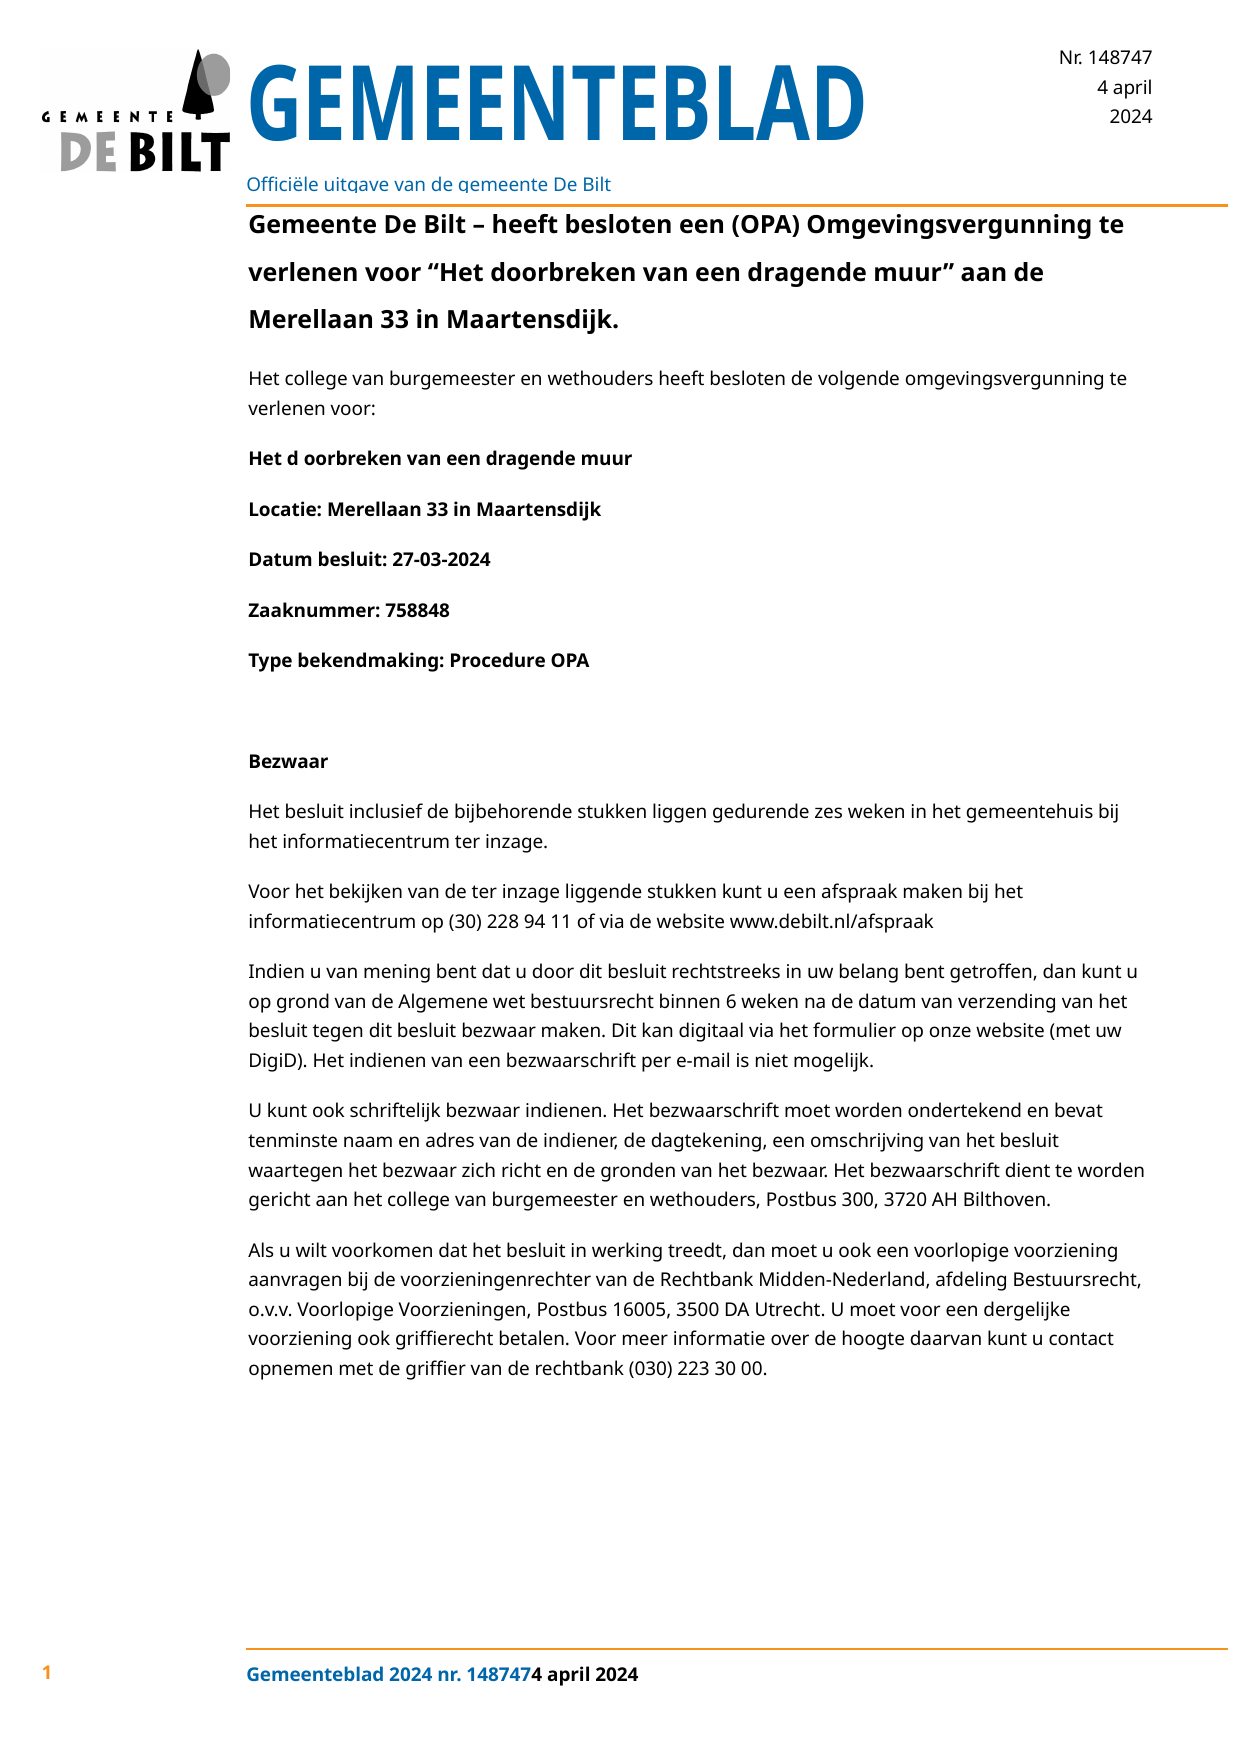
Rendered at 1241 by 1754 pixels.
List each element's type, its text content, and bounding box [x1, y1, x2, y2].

text Zaaknummer: 758848 [248, 597, 1152, 622]
text Type bekendmaking: Procedure OPA [248, 647, 1152, 673]
text Het college van burgemeester en wethouders heeft besloten de volgende omgevingsvergunning te verlenen voor: [248, 366, 1152, 421]
text Het d oorbreken van een dragende muur [248, 446, 1152, 471]
text Het besluit inclusief de bijbehorende stukken liggen gedurende zes weken in het gemeentehuis bij het informatiecentrum ter inzage. [248, 798, 1152, 854]
text Locatie: Merellaan 33 in Maartensdijk [248, 496, 1152, 522]
text U kunt ook schriftelijk bezwaar indienen. Het bezwaarschrift moet worden ondertekend en bevat tenminste naam en adres van de indiener, de dagtekening, een omschrijving van het besluit waartegen het bezwaar zich richt en de gronden van het bezwaar. Het bezwaarschrift dient te worden gericht aan het college van burgemeester en wethouders, Postbus 300, 3720 AH Bilthoven. [248, 1098, 1152, 1212]
text Als u wilt voorkomen dat het besluit in werking treedt, dan moet u ook een voorlopige voorziening aanvragen bij de voorzieningenrechter van de Rechtbank Midden-Nederland, afdeling Bestuursrecht, o.v.v. Voorlopige Voorzieningen, Postbus 16005, 3500 DA Utrecht. U moet voor een dergelijke voorziening ook griffierecht betalen. Voor meer informatie over de hoogte daarvan kunt u contact opnemen met de griffier van de rechtbank (030) 223 30 00. [248, 1237, 1152, 1381]
text Gemeente De Bilt – heeft besloten een (OPA) Omgevingsvergunning te verlenen voor “Het doorbreken van een dragende muur” aan de Merellaan 33 in Maartensdijk. [248, 207, 1152, 336]
text Datum besluit: 27-03-2024 [248, 546, 1152, 572]
picture [41, 47, 231, 172]
text Bezwaar [248, 748, 1152, 774]
text Voor het bekijken van de ter inzage liggende stukken kunt u een afspraak maken bij het informatiecentrum op (30) 228 94 11 of via de website www.debilt.nl/afspraak [248, 878, 1152, 934]
text Indien u van mening bent dat u door dit besluit rechtstreeks in uw belang bent getroffen, dan kunt u op grond van de Algemene wet bestuursrecht binnen 6 weken na de datum van verzending van het besluit tegen dit besluit bezwaar maken. Dit kan digitaal via het formulier op onze website (met uw DigiD). Het indienen van een bezwaarschrift per e-mail is niet mogelijk. [248, 958, 1152, 1073]
